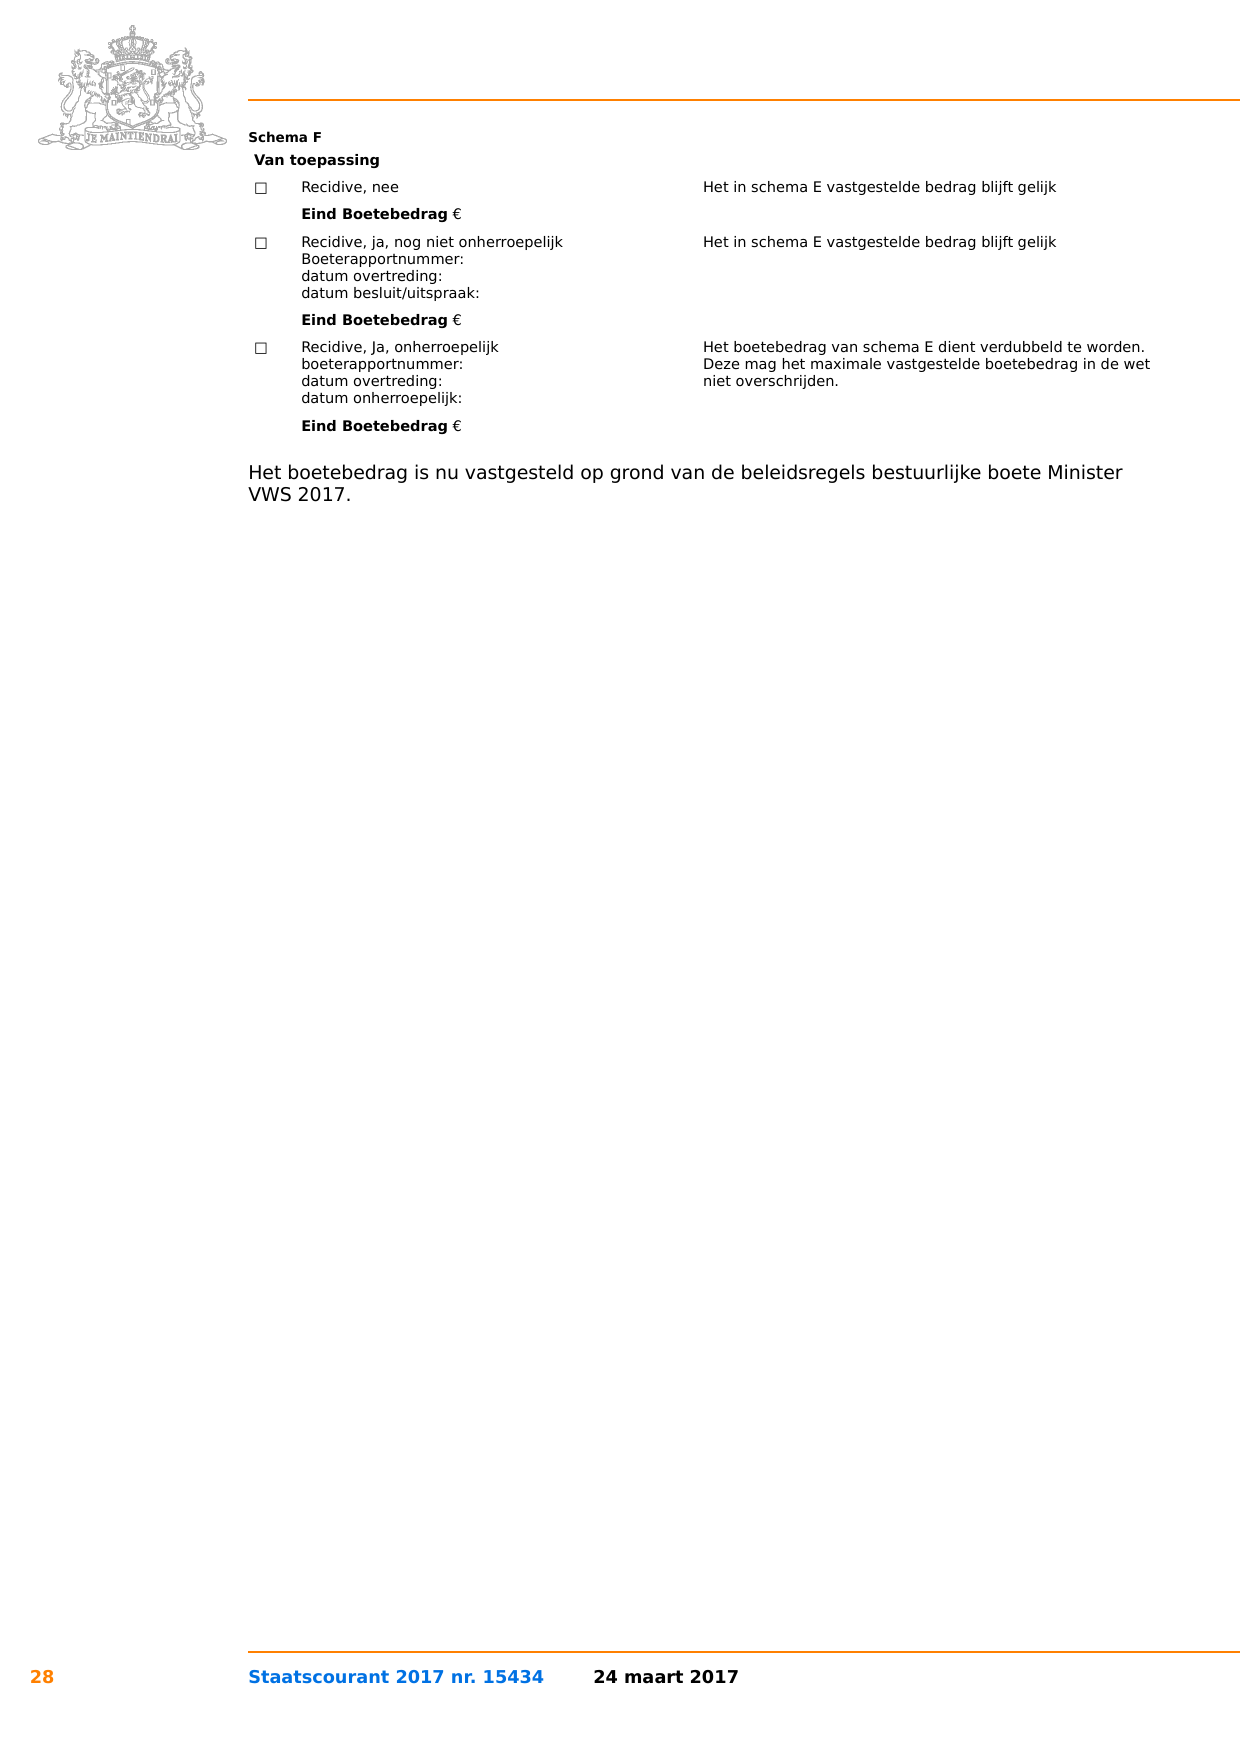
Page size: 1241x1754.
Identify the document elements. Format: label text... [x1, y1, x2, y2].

table_cell Recidive, Ja, onherroepelijk boeterapportnummer: datum overtreding: datum onherroepelijk: [296, 335, 696, 412]
table_cell □ [249, 174, 294, 228]
table_header Schema F [248, 130, 1163, 146]
table_cell Het in schema E vastgestelde bedrag blijft gelijk [697, 174, 1163, 200]
picture [38, 25, 227, 150]
table_cell Eind Boetebedrag € [296, 201, 1163, 228]
table_cell □ [249, 335, 294, 439]
text Het boetebedrag is nu vastgesteld op grond van de beleidsregels bestuurlijke boete Minister VWS 2017. [248, 462, 1163, 506]
table_cell Het in schema E vastgestelde bedrag blijft gelijk [697, 229, 1163, 306]
table_cell Recidive, nee [296, 174, 696, 200]
table_cell Eind Boetebedrag € [296, 307, 1163, 333]
table_cell Het boetebedrag van schema E dient verdubbeld te worden. Deze mag het maximale vastgestelde boetebedrag in de wet niet overschrijden. [697, 335, 1163, 412]
table_cell Van toepassing [249, 147, 1163, 173]
table_cell □ [249, 229, 294, 333]
table_cell Eind Boetebedrag € [296, 413, 1163, 439]
table_cell Recidive, ja, nog niet onherroepelijk Boeterapportnummer: datum overtreding: datum besluit/uitspraak: [296, 229, 696, 306]
